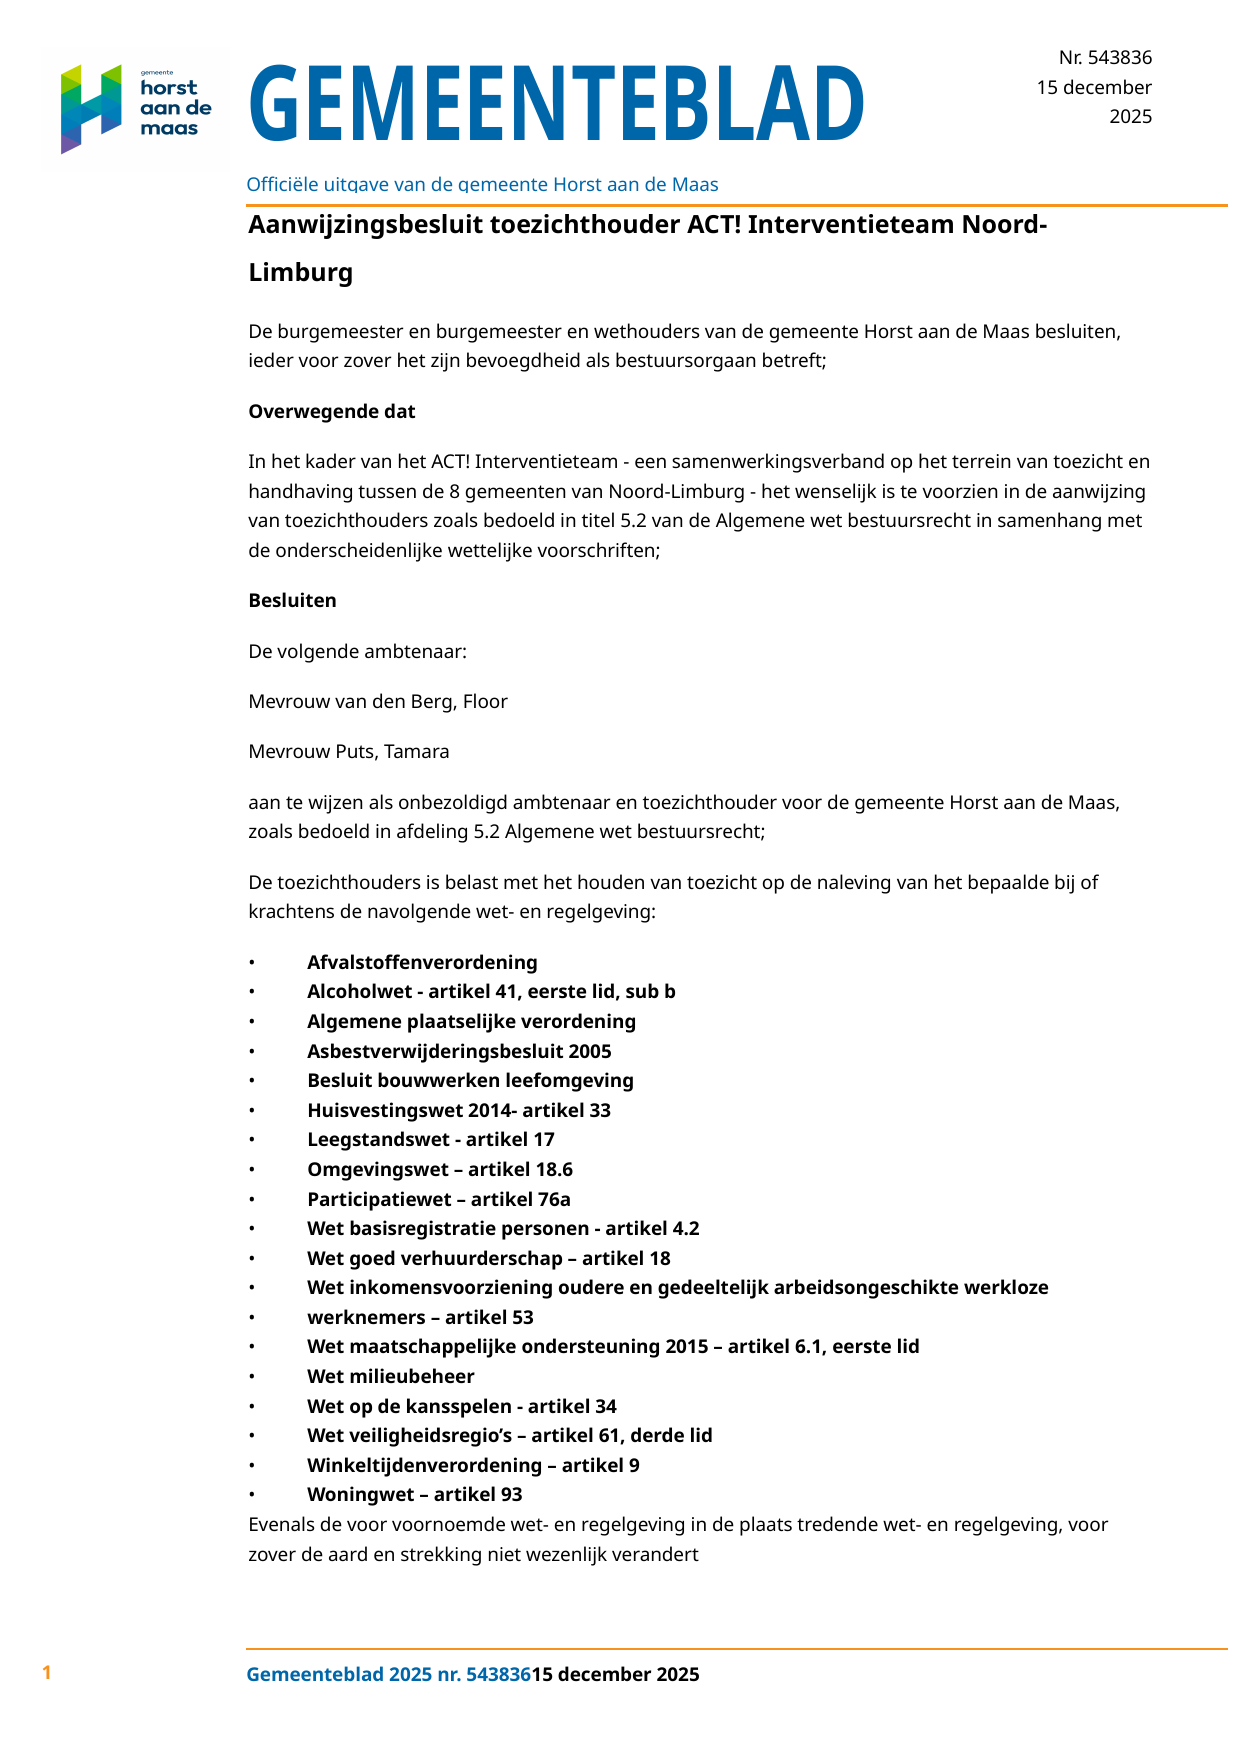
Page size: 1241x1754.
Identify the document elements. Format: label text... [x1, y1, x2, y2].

text In het kader van het ACT! Interventieteam - een samenwerkingsverband op het terrein van toezicht en handhaving tussen de 8 gemeenten van Noord-Limburg - het wenselijk is te voorzien in de aanwijzing van toezichthouders zoals bedoeld in titel 5.2 van de Algemene wet bestuursrecht in samenhang met de onderscheidenlijke wettelijke voorschriften; [248, 448, 1152, 563]
text Evenals de voor voornoemde wet- en regelgeving in de plaats tredende wet- en regelgeving, voor zover de aard en strekking niet wezenlijk verandert [248, 1511, 1152, 1567]
text Mevrouw Puts, Tamara [248, 739, 1152, 764]
list Winkeltijdenverordening – artikel 9 [248, 1452, 1152, 1478]
list Participatiewet – artikel 76a [248, 1186, 1152, 1212]
list Afvalstoffenverordening [248, 949, 1152, 975]
list Huisvestingswet 2014- artikel 33 [248, 1097, 1152, 1123]
text De volgende ambtenaar: [248, 638, 1152, 664]
text Besluiten [248, 587, 1152, 613]
list Omgevingswet – artikel 18.6 [248, 1156, 1152, 1182]
list Woningwet – artikel 93 [248, 1482, 1152, 1507]
list Wet op de kansspelen - artikel 34 [248, 1393, 1152, 1419]
list Wet milieubeheer [248, 1363, 1152, 1389]
list Wet veiligheidsregio’s – artikel 61, derde lid [248, 1422, 1152, 1448]
list Wet goed verhuurderschap – artikel 18 [248, 1245, 1152, 1271]
list Besluit bouwwerken leefomgeving [248, 1067, 1152, 1093]
text De toezichthouders is belast met het houden van toezicht op de naleving van het bepaalde bij of krachtens de navolgende wet- en regelgeving: [248, 869, 1152, 924]
text Mevrouw van den Berg, Floor [248, 688, 1152, 714]
text Aanwijzingsbesluit toezichthouder ACT! Interventieteam Noord-Limburg [248, 207, 1152, 288]
list Alcoholwet - artikel 41, eerste lid, sub b [248, 979, 1152, 1004]
list Algemene plaatselijke verordening [248, 1008, 1152, 1034]
text Overwegende dat [248, 398, 1152, 424]
text De burgemeester en burgemeester en wethouders van de gemeente Horst aan de Maas besluiten, ieder voor zover het zijn bevoegdheid als bestuursorgaan betreft; [248, 318, 1152, 373]
picture [41, 47, 231, 172]
list Leegstandswet - artikel 17 [248, 1127, 1152, 1152]
list Wet basisregistratie personen - artikel 4.2 [248, 1215, 1152, 1241]
list Wet inkomensvoorziening oudere en gedeeltelijk arbeidsongeschikte werkloze [248, 1274, 1152, 1300]
list Wet maatschappelijke ondersteuning 2015 – artikel 6.1, eerste lid [248, 1334, 1152, 1359]
list Asbestverwijderingsbesluit 2005 [248, 1038, 1152, 1064]
text aan te wijzen als onbezoldigd ambtenaar en toezichthouder voor de gemeente Horst aan de Maas, zoals bedoeld in afdeling 5.2 Algemene wet bestuursrecht; [248, 789, 1152, 844]
list werknemers – artikel 53 [248, 1304, 1152, 1330]
